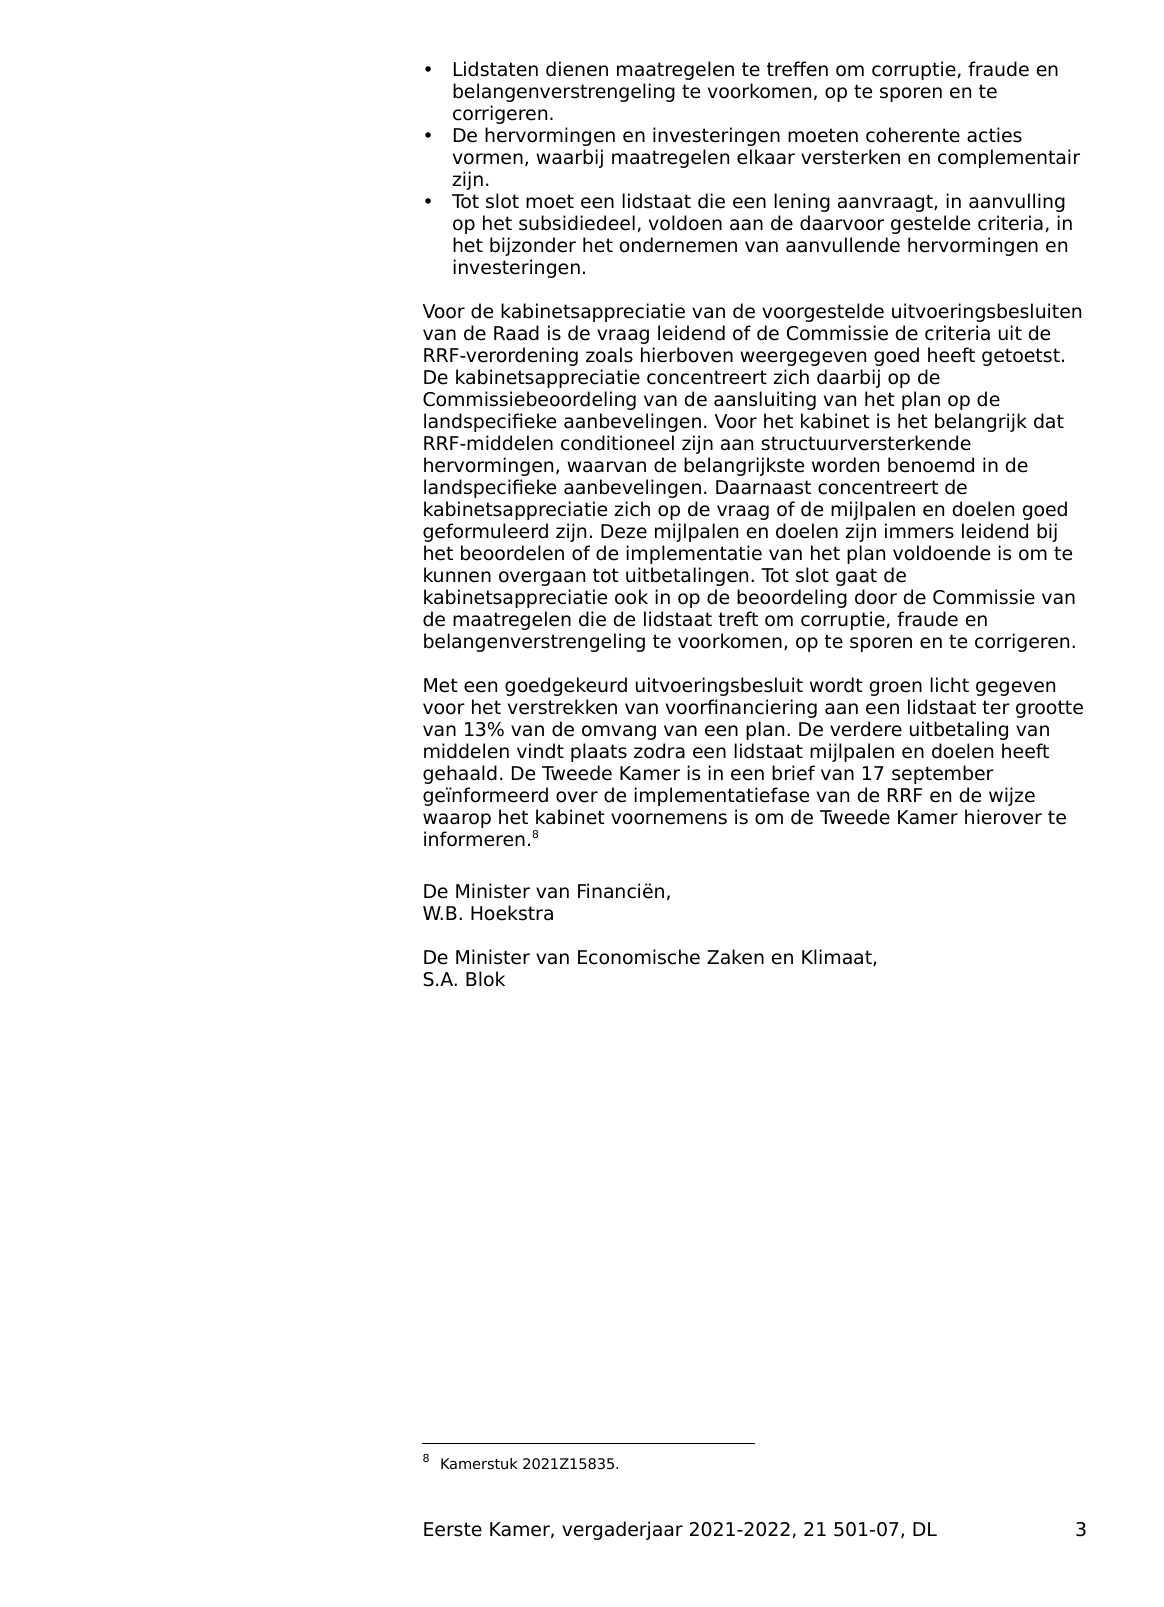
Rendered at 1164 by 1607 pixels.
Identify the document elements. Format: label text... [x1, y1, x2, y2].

text • Tot slot moet een lidstaat die een lening aanvraagt, in aanvulling op het subsidiedeel, voldoen aan de daarvoor gestelde criteria, in het bijzonder het ondernemen van aanvullende hervormingen en investeringen. [422, 191, 1087, 279]
text Met een goedgekeurd uitvoeringsbesluit wordt groen licht gegeven voor het verstrekken van voorfinanciering aan een lidstaat ter grootte van 13% van de omvang van een plan. De verdere uitbetaling van middelen vindt plaats zodra een lidstaat mijlpalen en doelen heeft gehaald. De Tweede Kamer is in een brief van 17 september geïnformeerd over de implementatiefase van de RRF en de wijze waarop het kabinet voornemens is om de Tweede Kamer hierover te informeren. [422, 675, 1087, 851]
text De Minister van Financiën, W.B. Hoekstra [422, 881, 1087, 925]
text Voor de kabinetsappreciatie van de voorgestelde uitvoeringsbesluiten van de Raad is de vraag leidend of de Commissie de criteria uit de RRF-verordening zoals hierboven weergegeven goed heeft getoetst. De kabinetsappreciatie concentreert zich daarbij op de Commissiebeoordeling van de aansluiting van het plan op de landspecifieke aanbevelingen. Voor het kabinet is het belangrijk dat RRF-middelen conditioneel zijn aan structuurversterkende hervormingen, waarvan de belangrijkste worden benoemd in de landspecifieke aanbevelingen. Daarnaast concentreert de kabinetsappreciatie zich op de vraag of de mijlpalen en doelen goed geformuleerd zijn. Deze mijlpalen en doelen zijn immers leidend bij het beoordelen of de implementatie van het plan voldoende is om te kunnen overgaan tot uitbetalingen. Tot slot gaat de kabinetsappreciatie ook in op de beoordeling door de Commissie van de maatregelen die de lidstaat treft om corruptie, fraude en belangenverstrengeling te voorkomen, op te sporen en te corrigeren. [422, 301, 1087, 653]
text Kamerstuk 2021Z15835. [422, 1452, 1087, 1474]
text • Lidstaten dienen maatregelen te treffen om corruptie, fraude en belangenverstrengeling te voorkomen, op te sporen en te corrigeren. [422, 59, 1087, 125]
text • De hervormingen en investeringen moeten coherente acties vormen, waarbij maatregelen elkaar versterken en complementair zijn. [422, 125, 1087, 191]
text De Minister van Economische Zaken en Klimaat, S.A. Blok [422, 947, 1087, 991]
